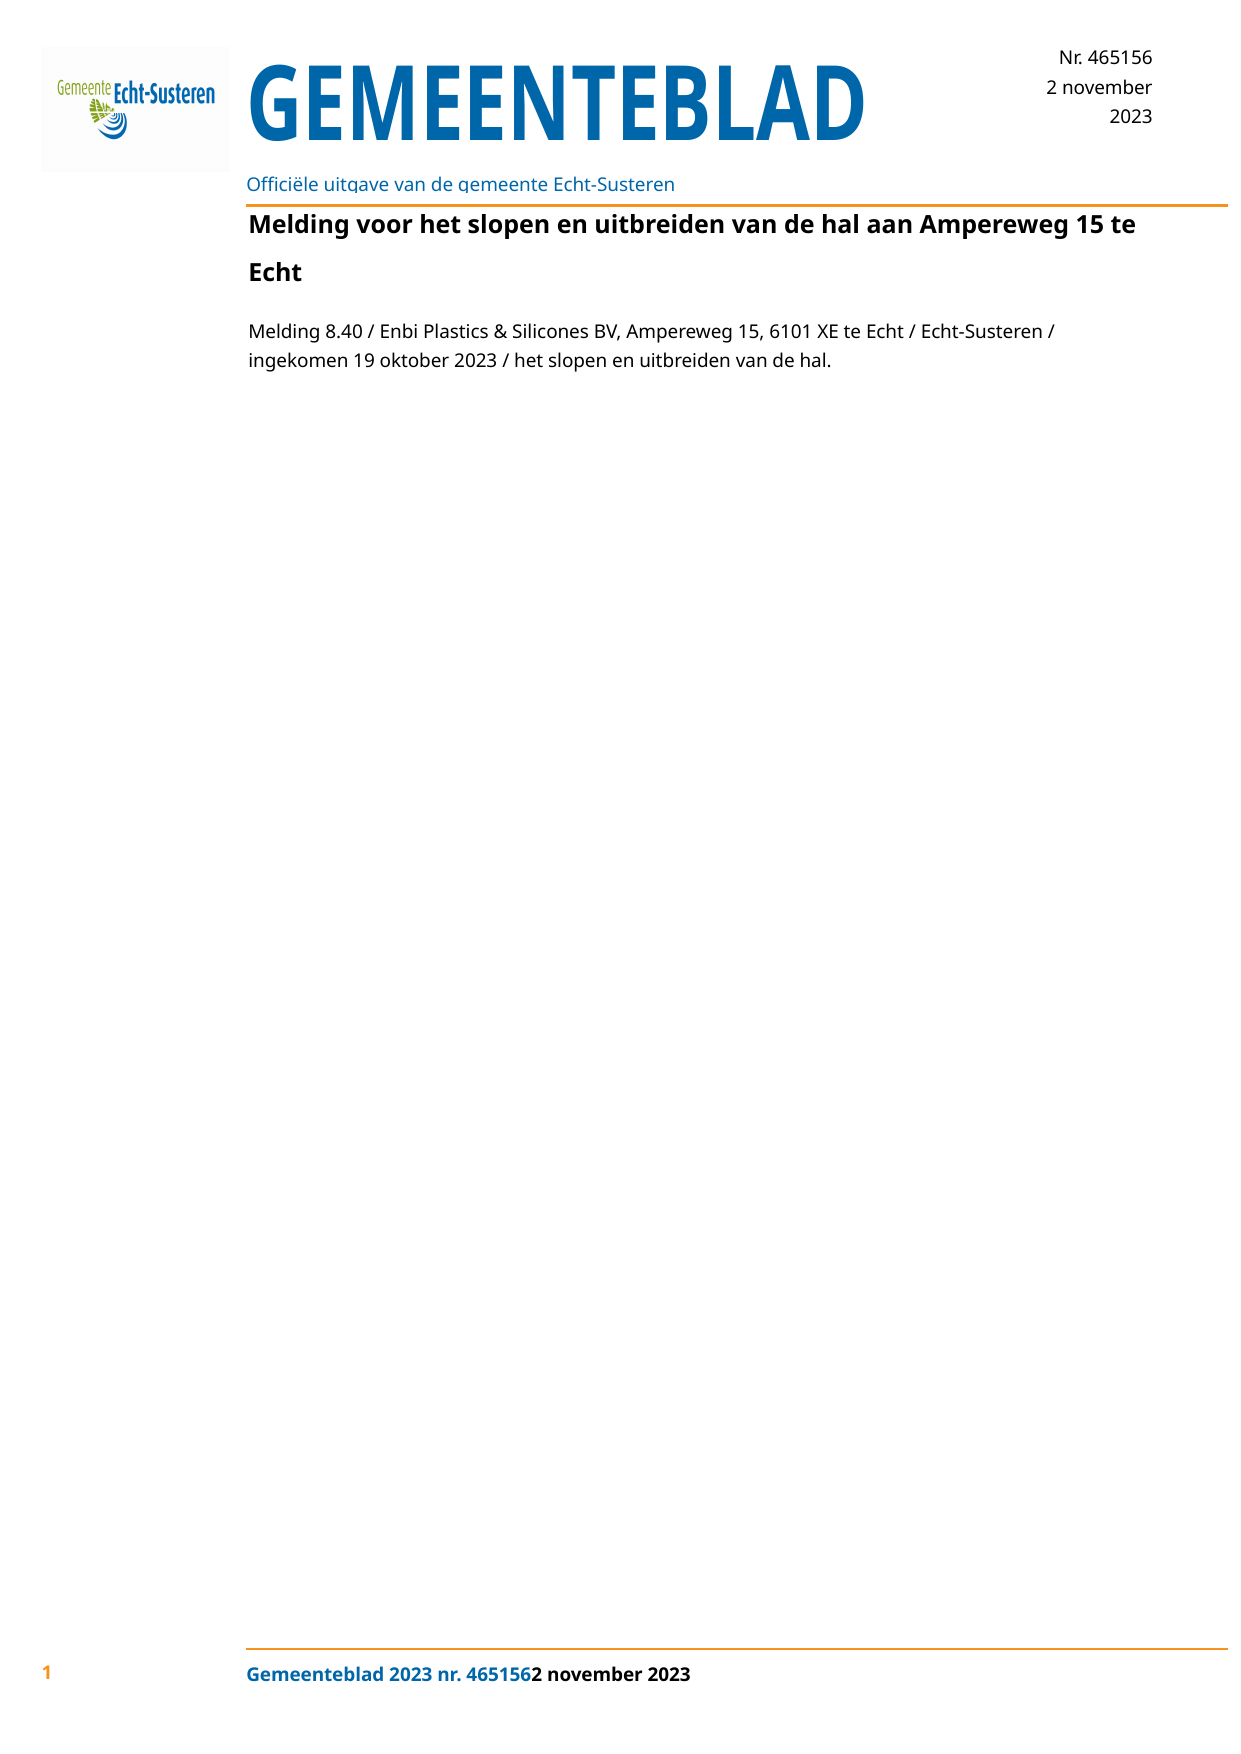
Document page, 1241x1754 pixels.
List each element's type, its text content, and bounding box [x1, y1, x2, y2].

text Melding voor het slopen en uitbreiden van de hal aan Ampereweg 15 te Echt [248, 207, 1152, 288]
picture [41, 47, 231, 172]
text Melding 8.40 / Enbi Plastics & Silicones BV, Ampereweg 15, 6101 XE te Echt / Echt-Susteren / ingekomen 19 oktober 2023 / het slopen en uitbreiden van de hal. [248, 318, 1152, 373]
